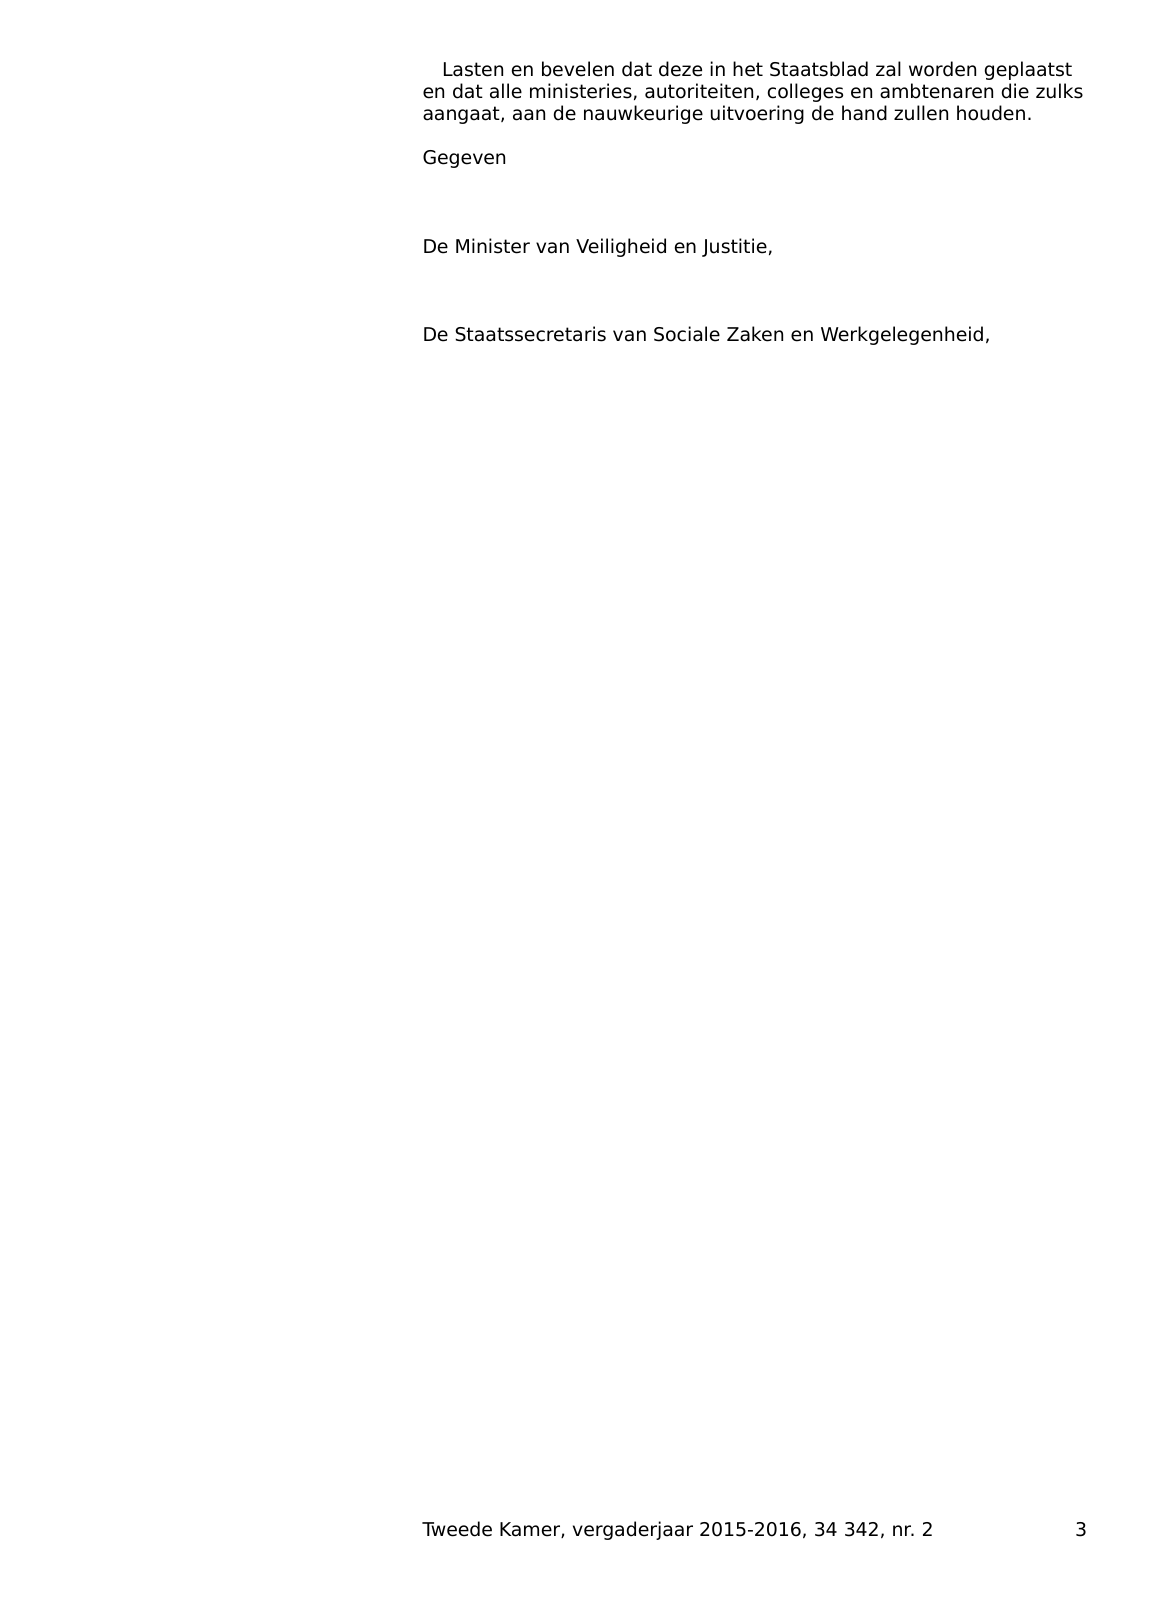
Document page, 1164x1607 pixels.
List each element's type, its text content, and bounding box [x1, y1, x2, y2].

text De Minister van Veiligheid en Justitie, [422, 236, 1087, 258]
text Gegeven [422, 147, 1087, 169]
text De Staatssecretaris van Sociale Zaken en Werkgelegenheid, [422, 324, 1087, 346]
text Lasten en bevelen dat deze in het Staatsblad zal worden geplaatst en dat alle ministeries, autoriteiten, colleges en ambtenaren die zulks aangaat, aan de nauwkeurige uitvoering de hand zullen houden. [422, 59, 1087, 125]
